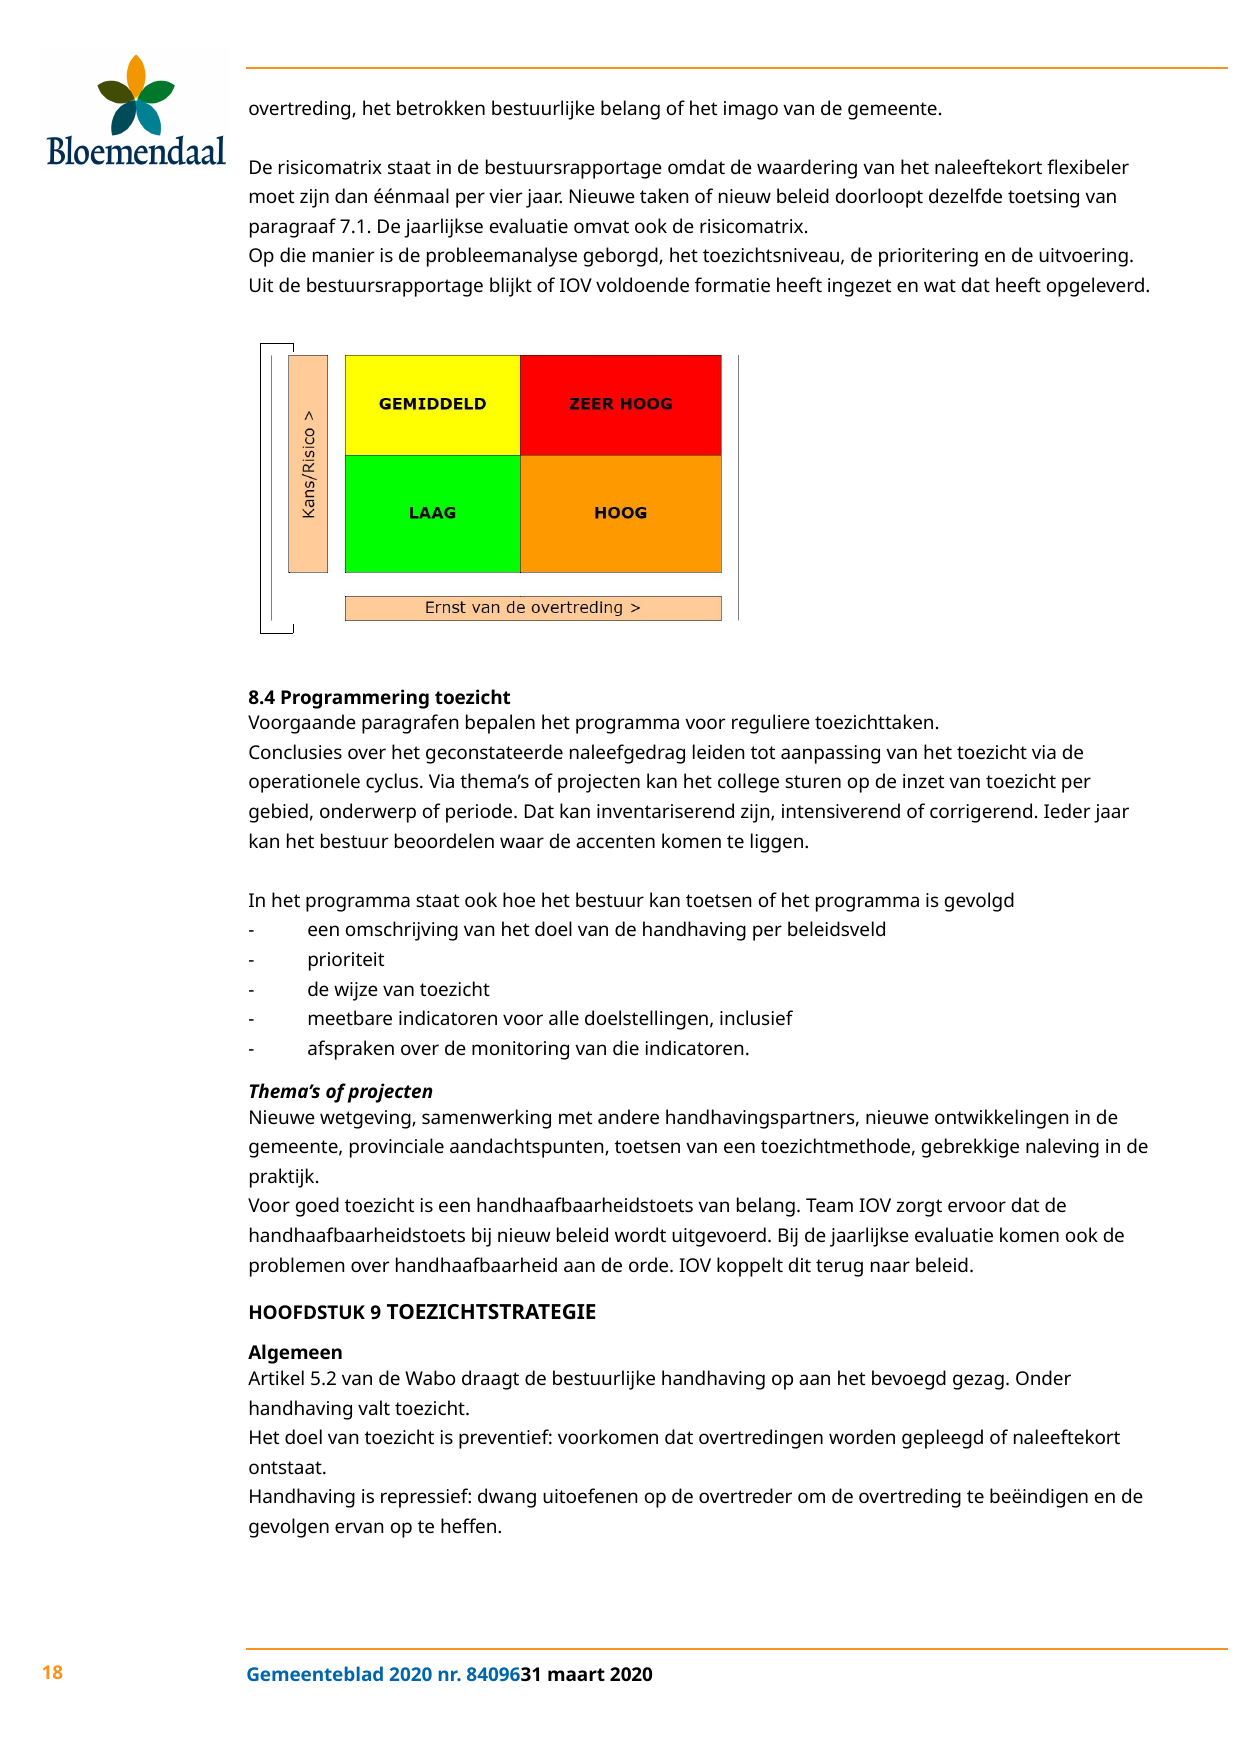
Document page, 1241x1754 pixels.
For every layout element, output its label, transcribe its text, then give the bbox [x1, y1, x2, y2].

text overtreding, het betrokken bestuurlijke belang of het imago van de gemeente. [248, 95, 1152, 121]
text Nieuwe wetgeving, samenwerking met andere handhavingspartners, nieuwe ontwikkelingen in de gemeente, provinciale aandachtspunten, toetsen van een toezichtmethode, gebrekkige naleving in de praktijk. [248, 1104, 1152, 1189]
text Het doel van toezicht is preventief: voorkomen dat overtredingen worden gepleegd of naleeftekort ontstaat. [248, 1424, 1152, 1479]
list prioriteit [248, 946, 1152, 972]
list afspraken over de monitoring van die indicatoren. [248, 1035, 1152, 1061]
list meetbare indicatoren voor alle doelstellingen, inclusief [248, 1005, 1152, 1031]
text Voorgaande paragrafen bepalen het programma voor reguliere toezichttaken. [248, 709, 1152, 735]
text HOOFDSTUK 9 TOEZICHTSTRATEGIE [248, 1297, 1152, 1326]
text Thema’s of projecten [248, 1078, 1152, 1104]
text 8.4 Programmering toezicht [248, 684, 1152, 709]
list de wijze van toezicht [248, 976, 1152, 1002]
text Algemeen [248, 1339, 1152, 1365]
text Uit de bestuursrapportage blijkt of IOV voldoende formatie heeft ingezet en wat dat heeft opgeleverd. [248, 272, 1152, 298]
picture [41, 47, 231, 172]
picture [268, 352, 742, 624]
text Handhaving is repressief: dwang uitoefenen op de overtreder om de overtreding te beëindigen en de gevolgen ervan op te heffen. [248, 1483, 1152, 1539]
list een omschrijving van het doel van de handhaving per beleidsveld [248, 917, 1152, 942]
text Voor goed toezicht is een handhaafbaarheidstoets van belang. Team IOV zorgt ervoor dat de handhaafbaarheidstoets bij nieuw beleid wordt uitgevoerd. Bij de jaarlijkse evaluatie komen ook de problemen over handhaafbaarheid aan de orde. IOV koppelt dit terug naar beleid. [248, 1193, 1152, 1277]
text Conclusies over het geconstateerde naleefgedrag leiden tot aanpassing van het toezicht via de operationele cyclus. Via thema’s of projecten kan het college sturen op de inzet van toezicht per gebied, onderwerp of periode. Dat kan inventariserend zijn, intensiverend of corrigerend. Ieder jaar kan het bestuur beoordelen waar de accenten komen te liggen. [248, 739, 1152, 854]
text Op die manier is de probleemanalyse geborgd, het toezichtsniveau, de prioritering en de uitvoering. [248, 243, 1152, 268]
text De risicomatrix staat in de bestuursrapportage omdat de waardering van het naleeftekort flexibeler moet zijn dan éénmaal per vier jaar. Nieuwe taken of nieuw beleid doorloopt dezelfde toetsing van paragraaf 7.1. De jaarlijkse evaluatie omvat ook de risicomatrix. [248, 154, 1152, 239]
text Artikel 5.2 van de Wabo draagt de bestuurlijke handhaving op aan het bevoegd gezag. Onder handhaving valt toezicht. [248, 1365, 1152, 1420]
text In het programma staat ook hoe het bestuur kan toetsen of het programma is gevolgd [248, 887, 1152, 913]
